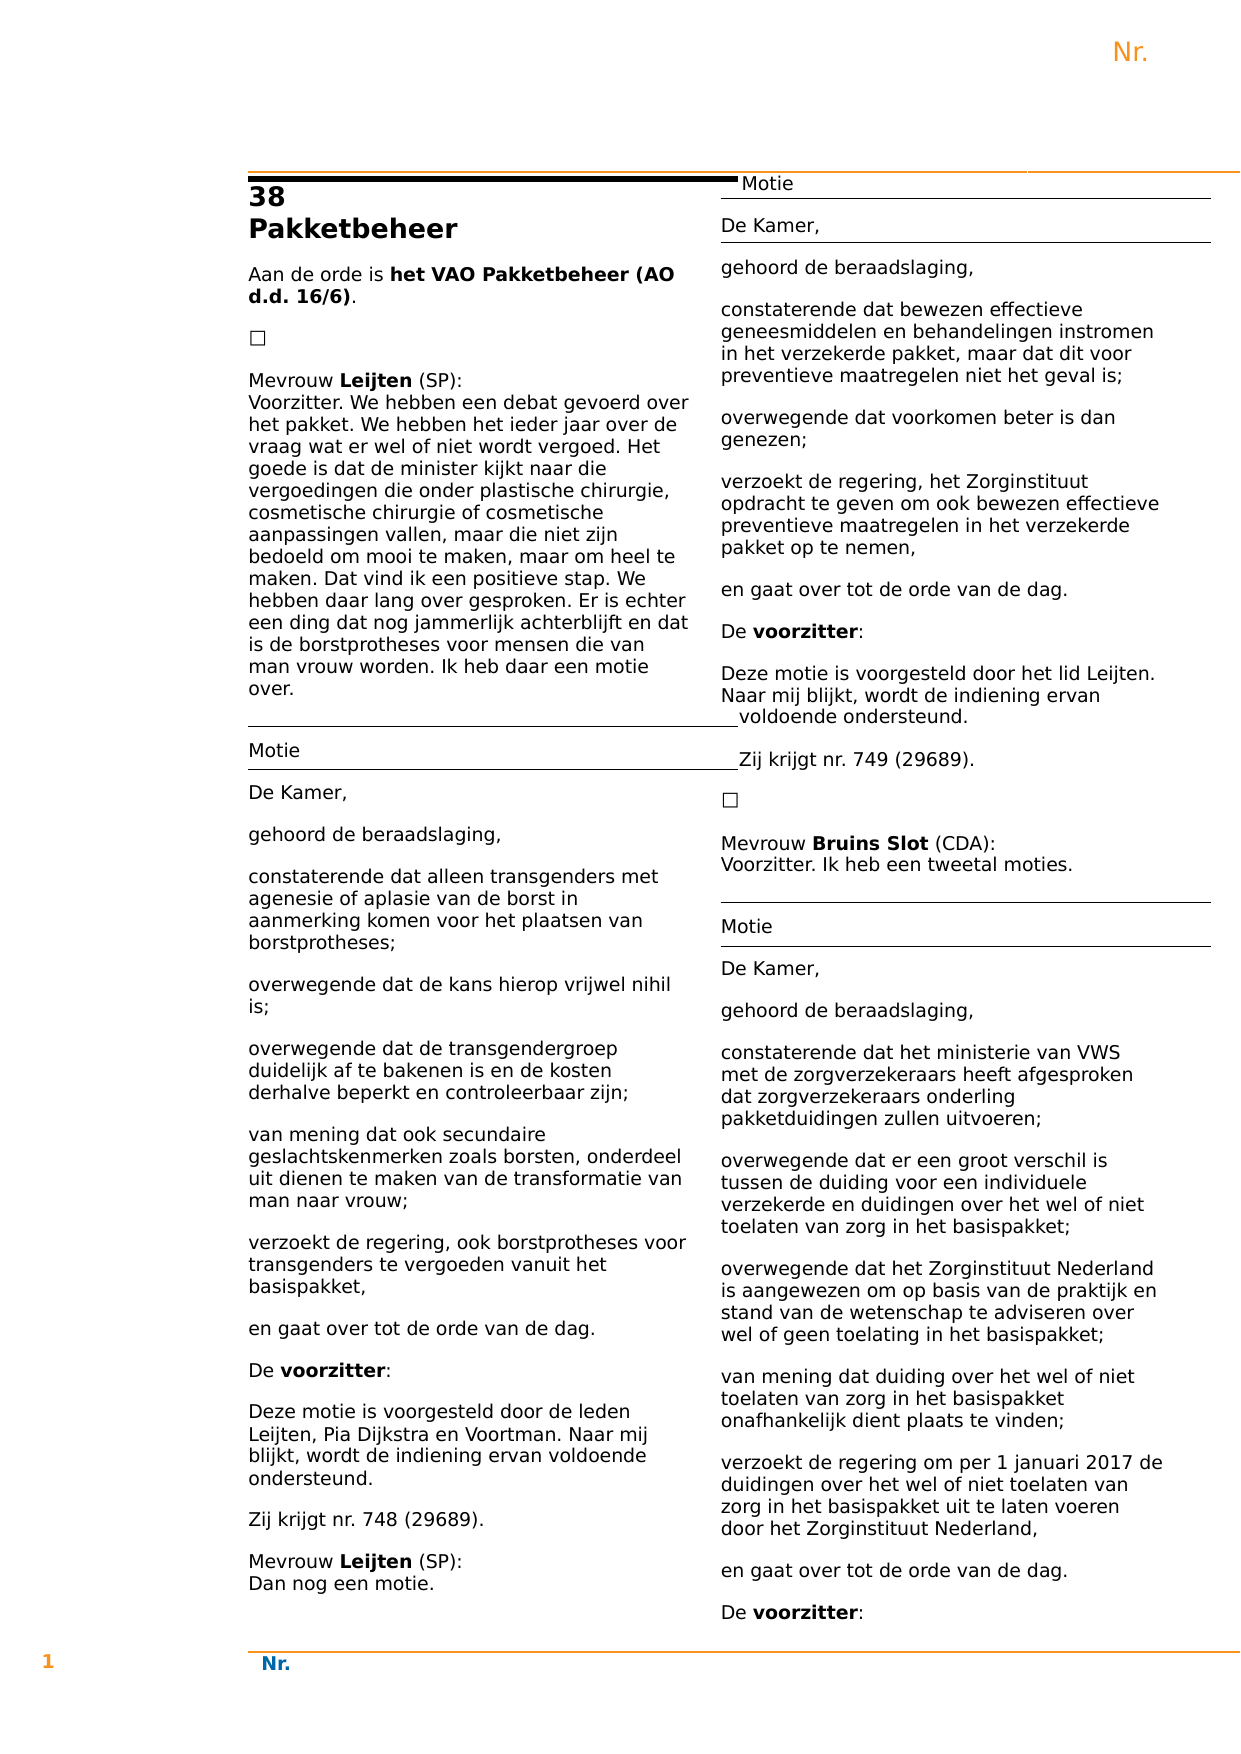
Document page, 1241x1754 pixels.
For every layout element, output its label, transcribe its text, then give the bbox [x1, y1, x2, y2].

text Zij krijgt nr. 748 (29689). [248, 1509, 691, 1531]
text overwegende dat het Zorginstituut Nederland is aangewezen om op basis van de praktijk en stand van de wetenschap te adviseren over wel of geen toelating in het basispakket; [721, 1258, 1163, 1346]
text Voorzitter. We hebben een debat gevoerd over het pakket. We hebben het ieder jaar over de vraag wat er wel of niet wordt vergoed. Het goede is dat de minister kijkt naar die vergoedingen die onder plastische chirurgie, cosmetische chirurgie of cosmetische aanpassingen vallen, maar die niet zijn bedoeld om mooi te maken, maar om heel te maken. Dat vind ik een positieve stap. We hebben daar lang over gesproken. Er is echter een ding dat nog jammerlijk achterblijft en dat is de borstprotheses voor mensen die van man vrouw worden. Ik heb daar een motie over. [248, 392, 691, 700]
text De Kamer, [721, 215, 1163, 237]
text De voorzitter: [721, 621, 1163, 642]
text gehoord de beraadslaging, [248, 824, 691, 846]
text constaterende dat het ministerie van VWS met de zorgverzekeraars heeft afgesproken dat zorgverzekeraars onderling pakketduidingen zullen uitvoeren; [721, 1042, 1163, 1130]
text ⬜ [721, 790, 1163, 812]
text Deze motie is voorgesteld door de leden Leijten, Pia Dijkstra en Voortman. Naar mij blijkt, wordt de indiening ervan voldoende ondersteund. [248, 1401, 691, 1489]
text van mening dat duiding over het wel of niet toelaten van zorg in het basispakket onafhankelijk dient plaats te vinden; [721, 1366, 1163, 1432]
text gehoord de beraadslaging, [721, 257, 1163, 279]
text Dan nog een motie. [248, 1573, 691, 1595]
text Mevrouw Bruins Slot (CDA): [721, 832, 1163, 854]
text Deze motie is voorgesteld door het lid Leijten. Naar mij blijkt, wordt de indiening ervan voldoende ondersteund. [721, 662, 1163, 728]
text verzoekt de regering om per 1 januari 2017 de duidingen over het wel of niet toelaten van zorg in het basispakket uit te laten voeren door het Zorginstituut Nederland, [721, 1452, 1163, 1540]
text overwegende dat er een groot verschil is tussen de duiding voor een individuele verzekerde en duidingen over het wel of niet toelaten van zorg in het basispakket; [721, 1150, 1163, 1238]
text Motie [248, 740, 691, 762]
text en gaat over tot de orde van de dag. [721, 578, 1163, 601]
text Voorzitter. Ik heb een tweetal moties. [721, 854, 1163, 876]
text overwegende dat de kans hierop vrijwel nihil is; [248, 974, 691, 1018]
text en gaat over tot de orde van de dag. [721, 1560, 1163, 1582]
text Zij krijgt nr. 749 (29689). [721, 748, 1163, 770]
text Mevrouw Leijten (SP): [248, 1551, 691, 1573]
text overwegende dat de transgendergroep duidelijk af te bakenen is en de kosten derhalve beperkt en controleerbaar zijn; [248, 1038, 691, 1104]
text verzoekt de regering, ook borstprotheses voor transgenders te vergoeden vanuit het basispakket, [248, 1232, 691, 1297]
text verzoekt de regering, het Zorginstituut opdracht te geven om ook bewezen effectieve preventieve maatregelen in het verzekerde pakket op te nemen, [721, 471, 1163, 558]
text De Kamer, [721, 958, 1163, 980]
text Motie [721, 916, 1163, 938]
text constaterende dat bewezen effectieve geneesmiddelen en behandelingen instromen in het verzekerde pakket, maar dat dit voor preventieve maatregelen niet het geval is; [721, 299, 1163, 387]
text Mevrouw Leijten (SP): [248, 370, 691, 392]
text De voorzitter: [248, 1359, 691, 1381]
text Motie [721, 173, 1163, 195]
title 38 Pakketbeheer [248, 182, 691, 244]
text en gaat over tot de orde van de dag. [248, 1317, 691, 1339]
text ⬜ [248, 328, 691, 350]
text De Kamer, [248, 782, 691, 804]
text De voorzitter: [721, 1602, 1163, 1624]
text overwegende dat voorkomen beter is dan genezen; [721, 407, 1163, 451]
text gehoord de beraadslaging, [721, 1000, 1163, 1022]
text constaterende dat alleen transgenders met agenesie of aplasie van de borst in aanmerking komen voor het plaatsen van borstprotheses; [248, 866, 691, 954]
text van mening dat ook secundaire geslachtskenmerken zoals borsten, onderdeel uit dienen te maken van de transformatie van man naar vrouw; [248, 1124, 691, 1212]
text Aan de orde is het VAO Pakketbeheer (AO d.d. 16/6). [248, 264, 691, 308]
